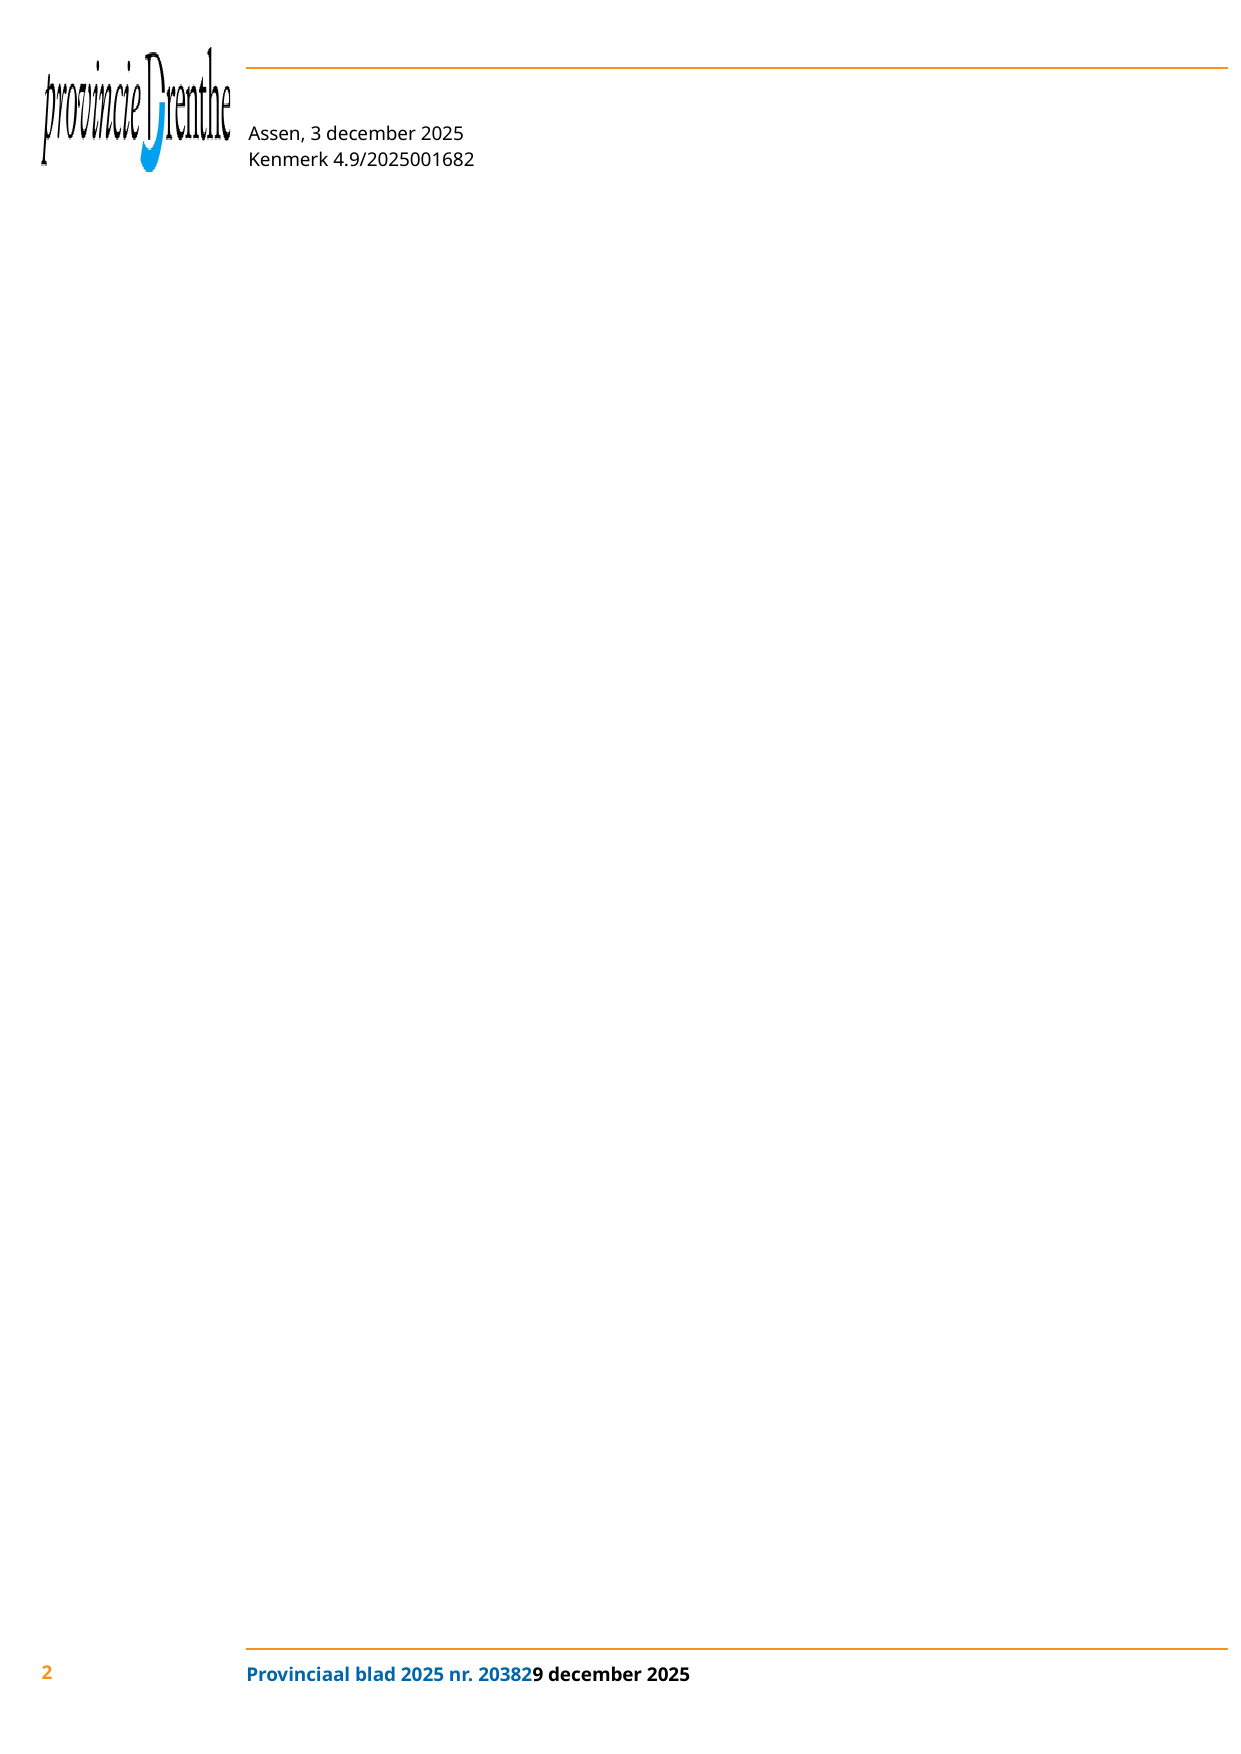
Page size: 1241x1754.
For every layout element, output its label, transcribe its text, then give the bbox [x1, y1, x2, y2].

text Kenmerk 4.9/2025001682 [248, 146, 1152, 172]
picture [41, 47, 231, 172]
text Assen, 3 december 2025 [248, 121, 1152, 146]
